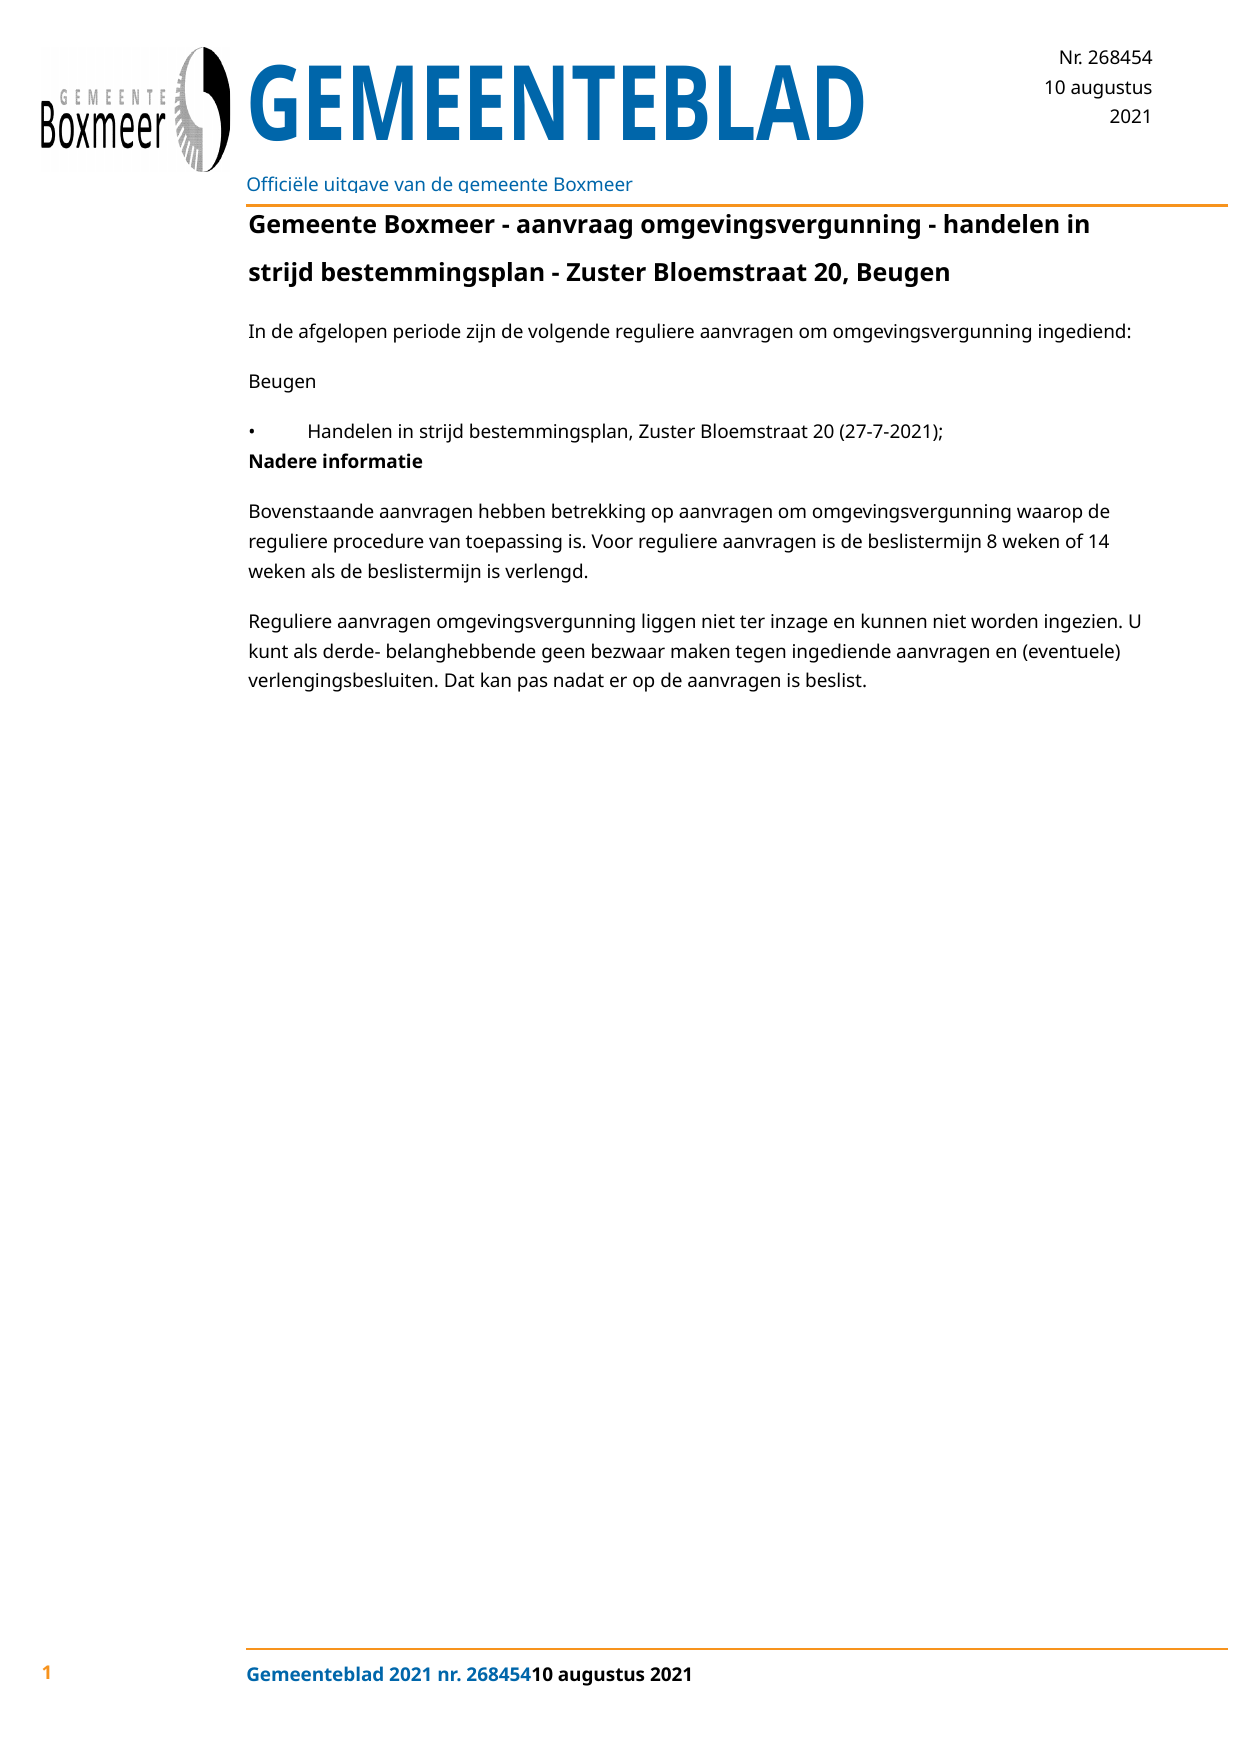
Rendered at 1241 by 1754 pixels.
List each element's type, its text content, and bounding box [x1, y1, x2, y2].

list Handelen in strijd bestemmingsplan, Zuster Bloemstraat 20 (27-7-2021); [248, 419, 1152, 444]
text Nadere informatie [248, 448, 1152, 474]
picture [41, 47, 231, 172]
text Gemeente Boxmeer - aanvraag omgevingsvergunning - handelen in strijd bestemmingsplan - Zuster Bloemstraat 20, Beugen [248, 207, 1152, 288]
text Beugen [248, 368, 1152, 394]
text Reguliere aanvragen omgevingsvergunning liggen niet ter inzage en kunnen niet worden ingezien. U kunt als derde- belanghebbende geen bezwaar maken tegen ingediende aanvragen en (eventuele) verlengingsbesluiten. Dat kan pas nadat er op de aanvragen is beslist. [248, 608, 1152, 693]
text Bovenstaande aanvragen hebben betrekking op aanvragen om omgevingsvergunning waarop de reguliere procedure van toepassing is. Voor reguliere aanvragen is de beslistermijn 8 weken of 14 weken als de beslistermijn is verlengd. [248, 499, 1152, 584]
text In de afgelopen periode zijn de volgende reguliere aanvragen om omgevingsvergunning ingediend: [248, 318, 1152, 344]
